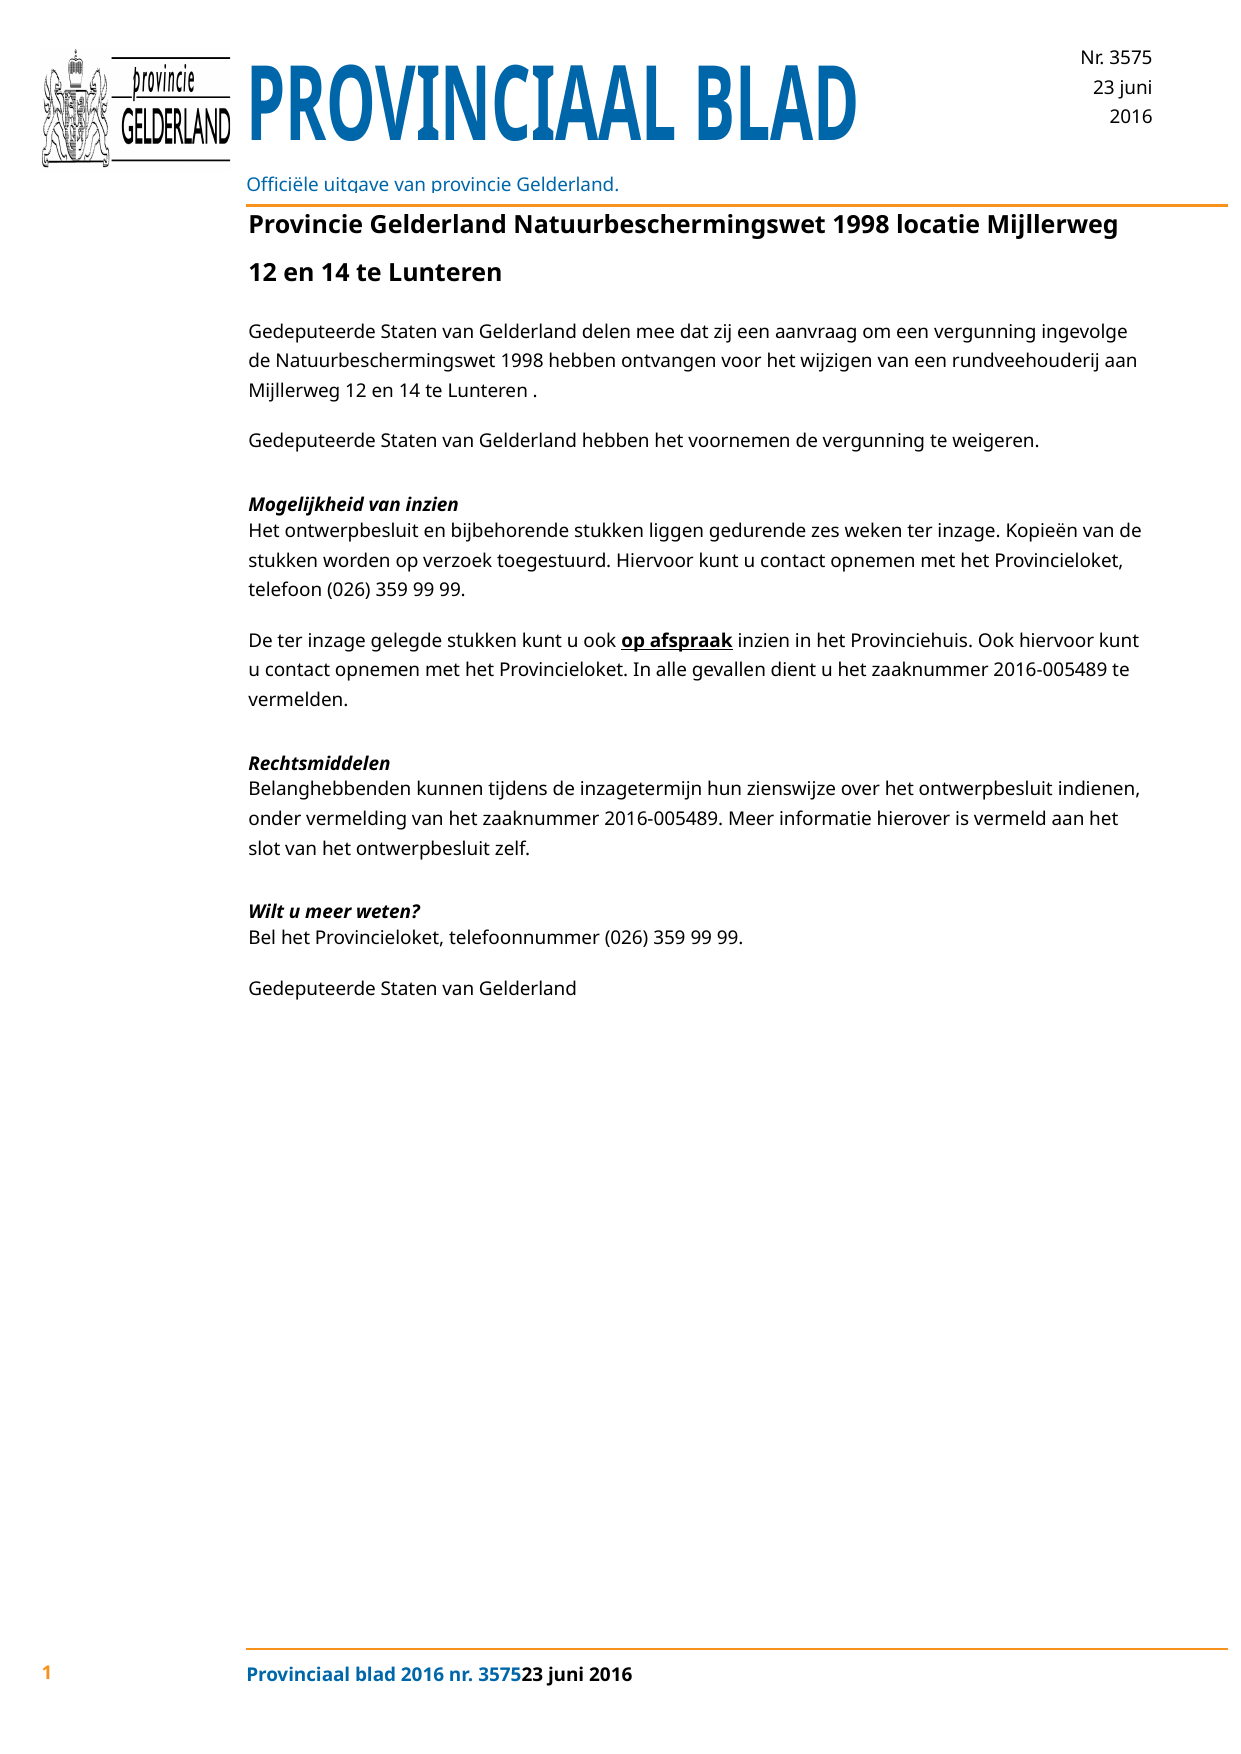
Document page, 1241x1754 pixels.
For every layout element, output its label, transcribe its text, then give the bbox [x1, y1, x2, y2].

text Provincie Gelderland Natuurbeschermingswet 1998 locatie Mijllerweg 12 en 14 te Lunteren [248, 207, 1152, 288]
text Het ontwerpbesluit en bijbehorende stukken liggen gedurende zes weken ter inzage. Kopieën van de stukken worden op verzoek toegestuurd. Hiervoor kunt u contact opnemen met het Provincieloket, telefoon (026) 359 99 99. [248, 517, 1152, 602]
text De ter inzage gelegde stukken kunt u ook op afspraak inzien in het Provinciehuis. Ook hiervoor kunt u contact opnemen met het Provincieloket. In alle gevallen dient u het zaaknummer 2016-005489 te vermelden. [248, 627, 1152, 712]
text Wilt u meer weten? [248, 899, 1152, 924]
text Bel het Provincieloket, telefoonnummer (026) 359 99 99. [248, 924, 1152, 950]
text Gedeputeerde Staten van Gelderland delen mee dat zij een aanvraag om een vergunning ingevolge de Natuurbeschermingswet 1998 hebben ontvangen voor het wijzigen van een rundveehouderij aan Mijllerweg 12 en 14 te Lunteren . [248, 318, 1152, 403]
text Gedeputeerde Staten van Gelderland [248, 975, 1152, 1001]
text Mogelijkheid van inzien [248, 491, 1152, 517]
text Rechtsmiddelen [248, 750, 1152, 776]
text Belanghebbenden kunnen tijdens de inzagetermijn hun zienswijze over het ontwerpbesluit indienen, onder vermelding van het zaaknummer 2016-005489. Meer informatie hierover is vermeld aan het slot van het ontwerpbesluit zelf. [248, 776, 1152, 861]
text Gedeputeerde Staten van Gelderland hebben het voornemen de vergunning te weigeren. [248, 427, 1152, 453]
picture [41, 47, 231, 172]
